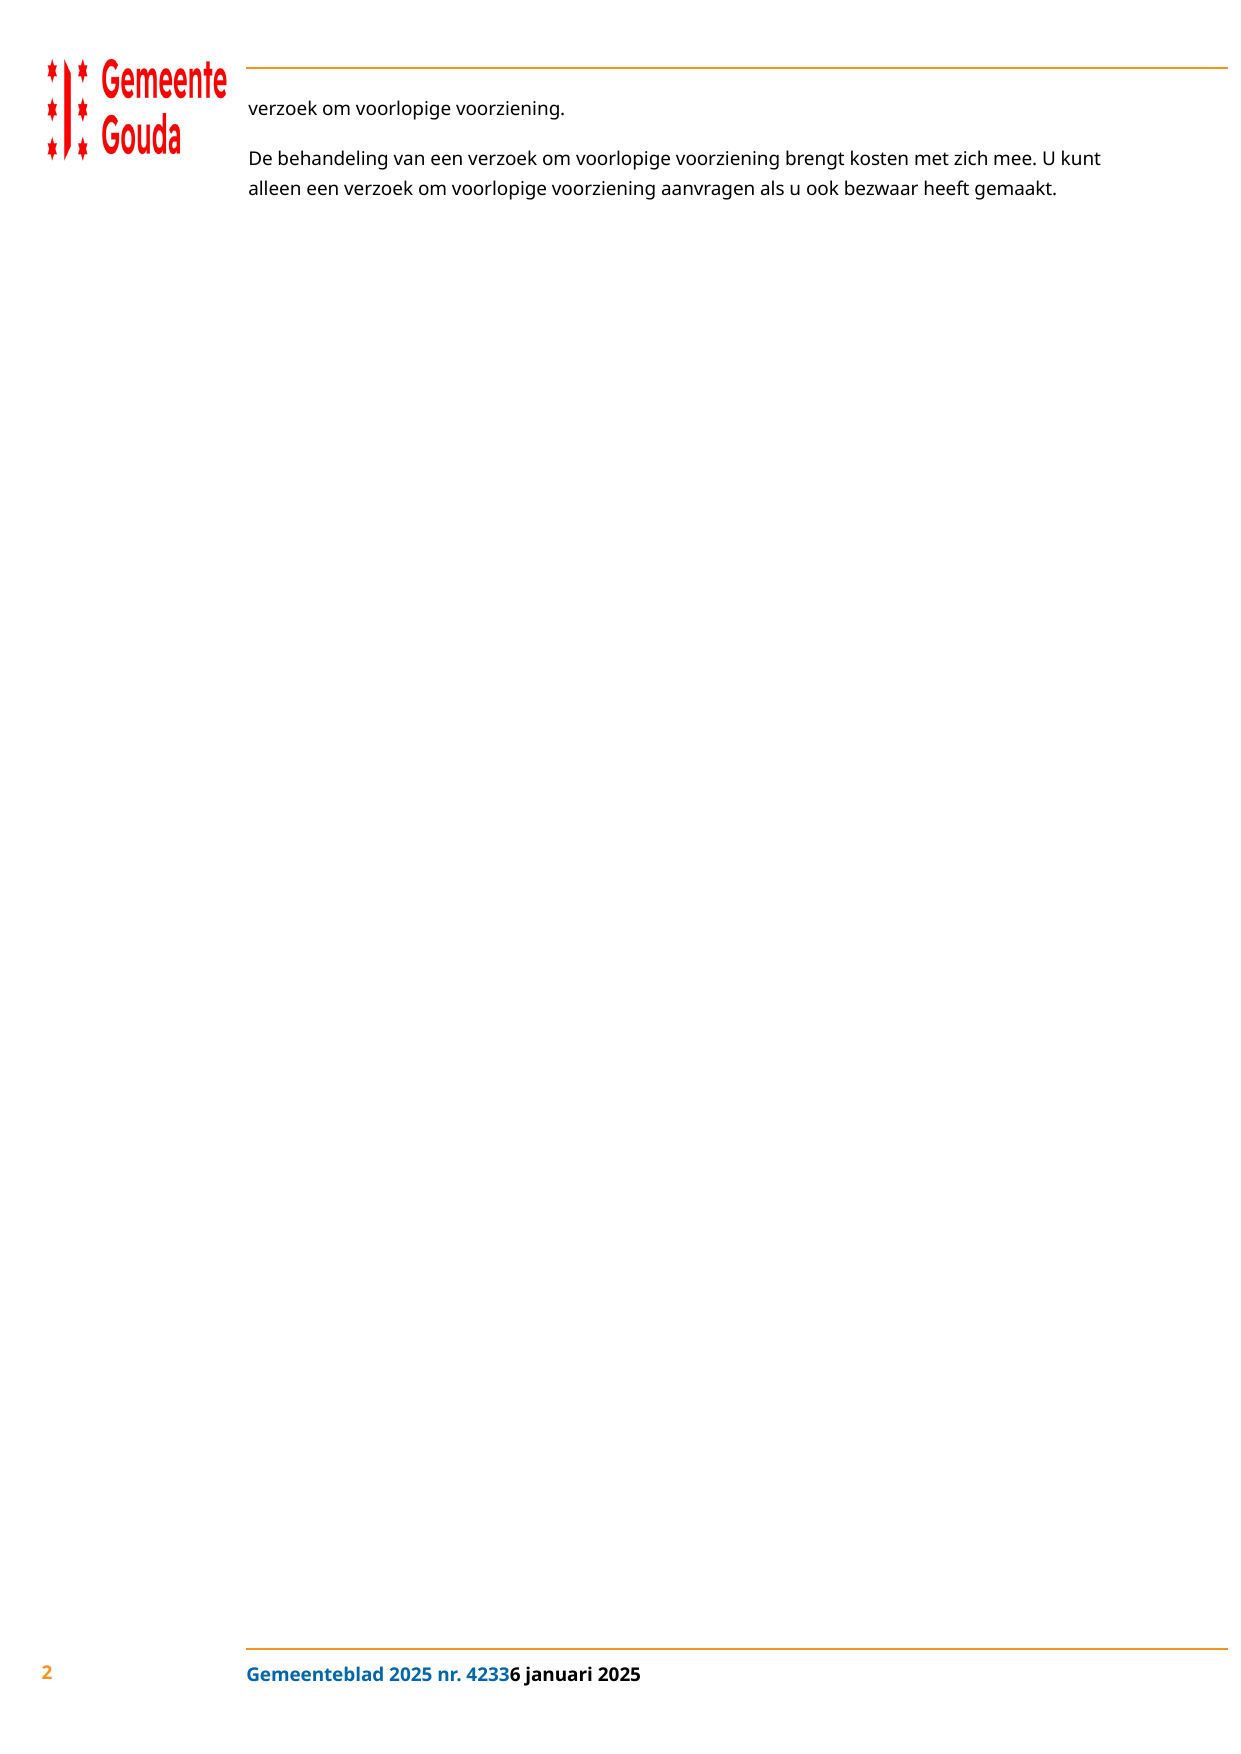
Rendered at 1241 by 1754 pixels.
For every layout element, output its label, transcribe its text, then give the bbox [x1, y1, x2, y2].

text verzoek om voorlopige voorziening. [248, 95, 1152, 121]
text De behandeling van een verzoek om voorlopige voorziening brengt kosten met zich mee. U kunt alleen een verzoek om voorlopige voorziening aanvragen als u ook bezwaar heeft gemaakt. [248, 145, 1152, 201]
picture [41, 47, 231, 172]
